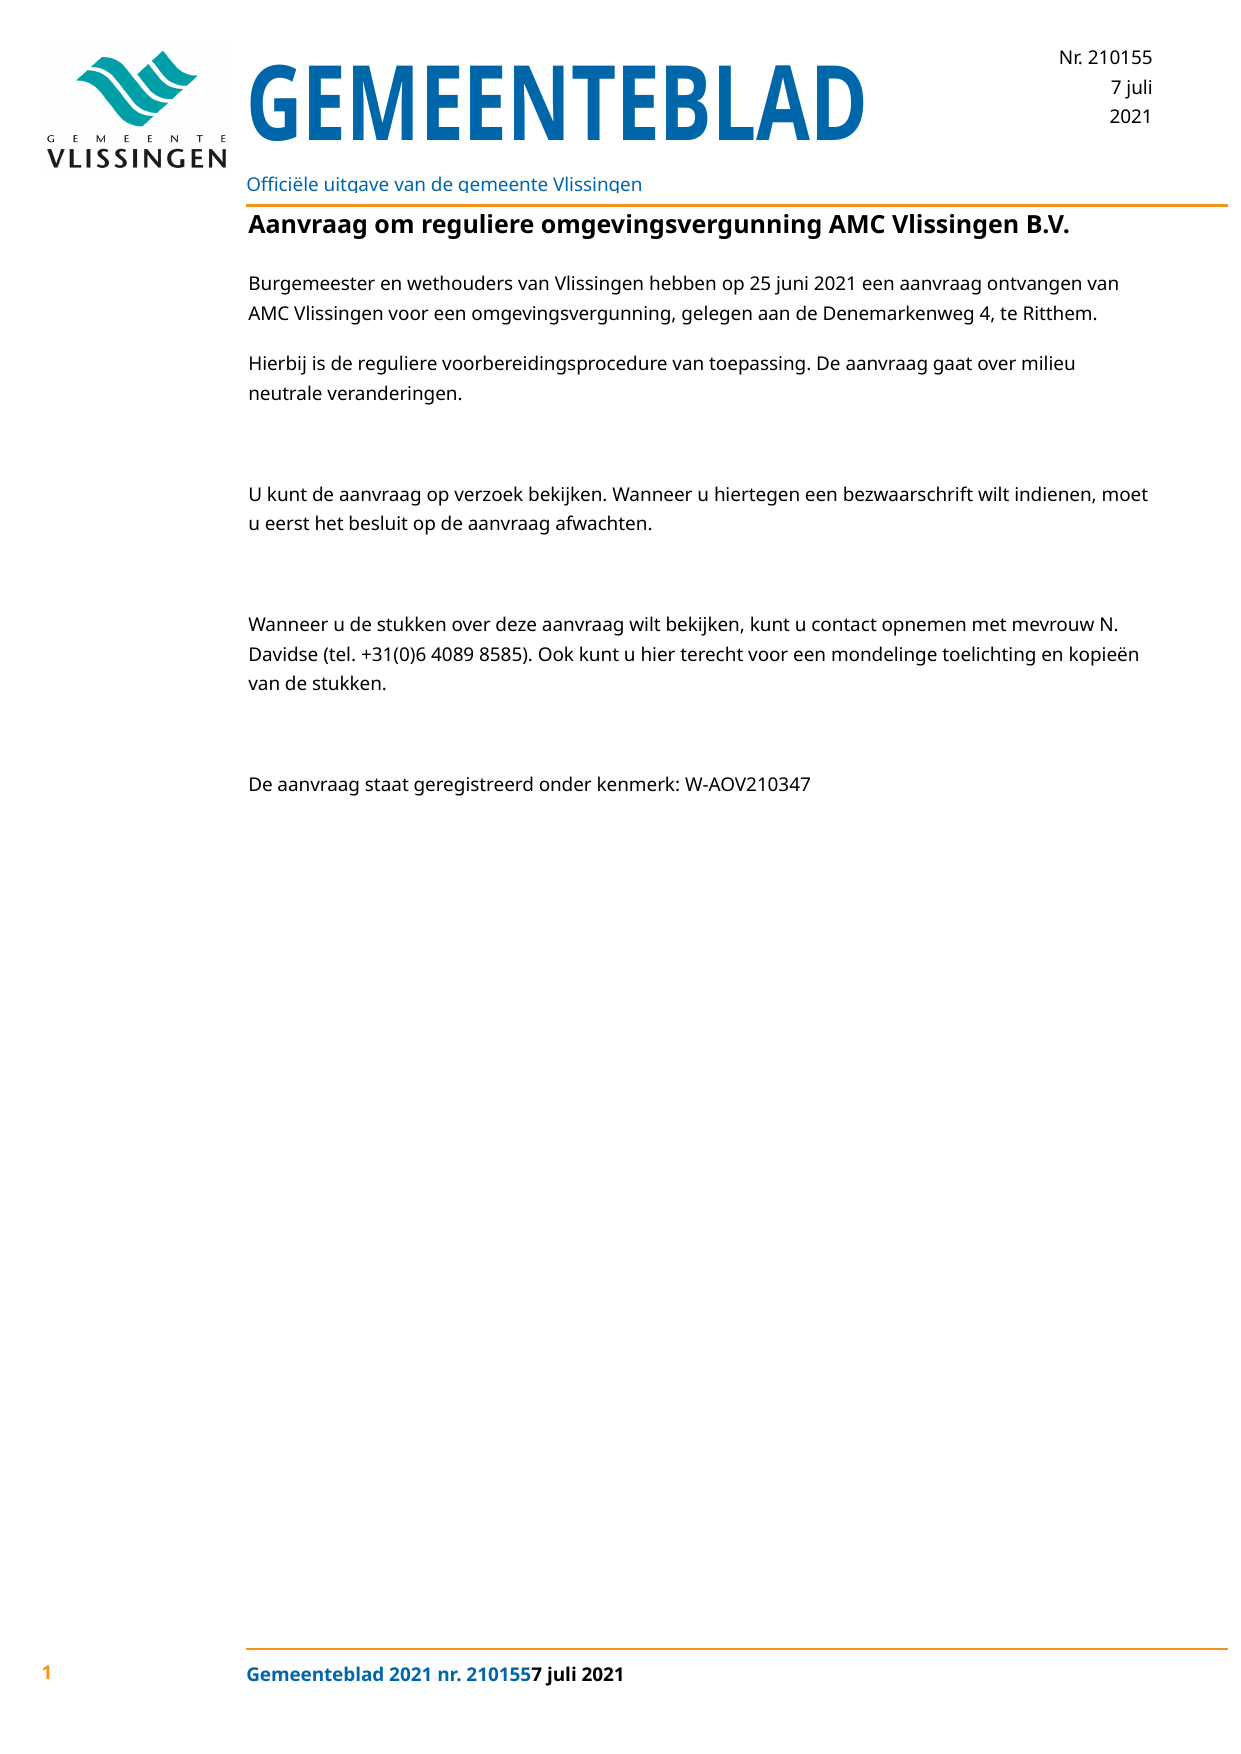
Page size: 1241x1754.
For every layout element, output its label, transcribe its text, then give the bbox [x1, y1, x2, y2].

text Wanneer u de stukken over deze aanvraag wilt bekijken, kunt u contact opnemen met mevrouw N. Davidse (tel. +31(0)6 4089 8585). Ook kunt u hier terecht voor een mondelinge toelichting en kopieën van de stukken. [248, 611, 1152, 696]
text Aanvraag om reguliere omgevingsvergunning AMC Vlissingen B.V. [248, 207, 1152, 241]
picture [41, 47, 231, 172]
text De aanvraag staat geregistreerd onder kenmerk: W-AOV210347 [248, 771, 1152, 797]
text U kunt de aanvraag op verzoek bekijken. Wanneer u hiertegen een bezwaarschrift wilt indienen, moet u eerst het besluit op de aanvraag afwachten. [248, 481, 1152, 536]
text Hierbij is de reguliere voorbereidingsprocedure van toepassing. De aanvraag gaat over milieu neutrale veranderingen. [248, 350, 1152, 406]
text Burgemeester en wethouders van Vlissingen hebben op 25 juni 2021 een aanvraag ontvangen van AMC Vlissingen voor een omgevingsvergunning, gelegen aan de Denemarkenweg 4, te Ritthem. [248, 270, 1152, 326]
